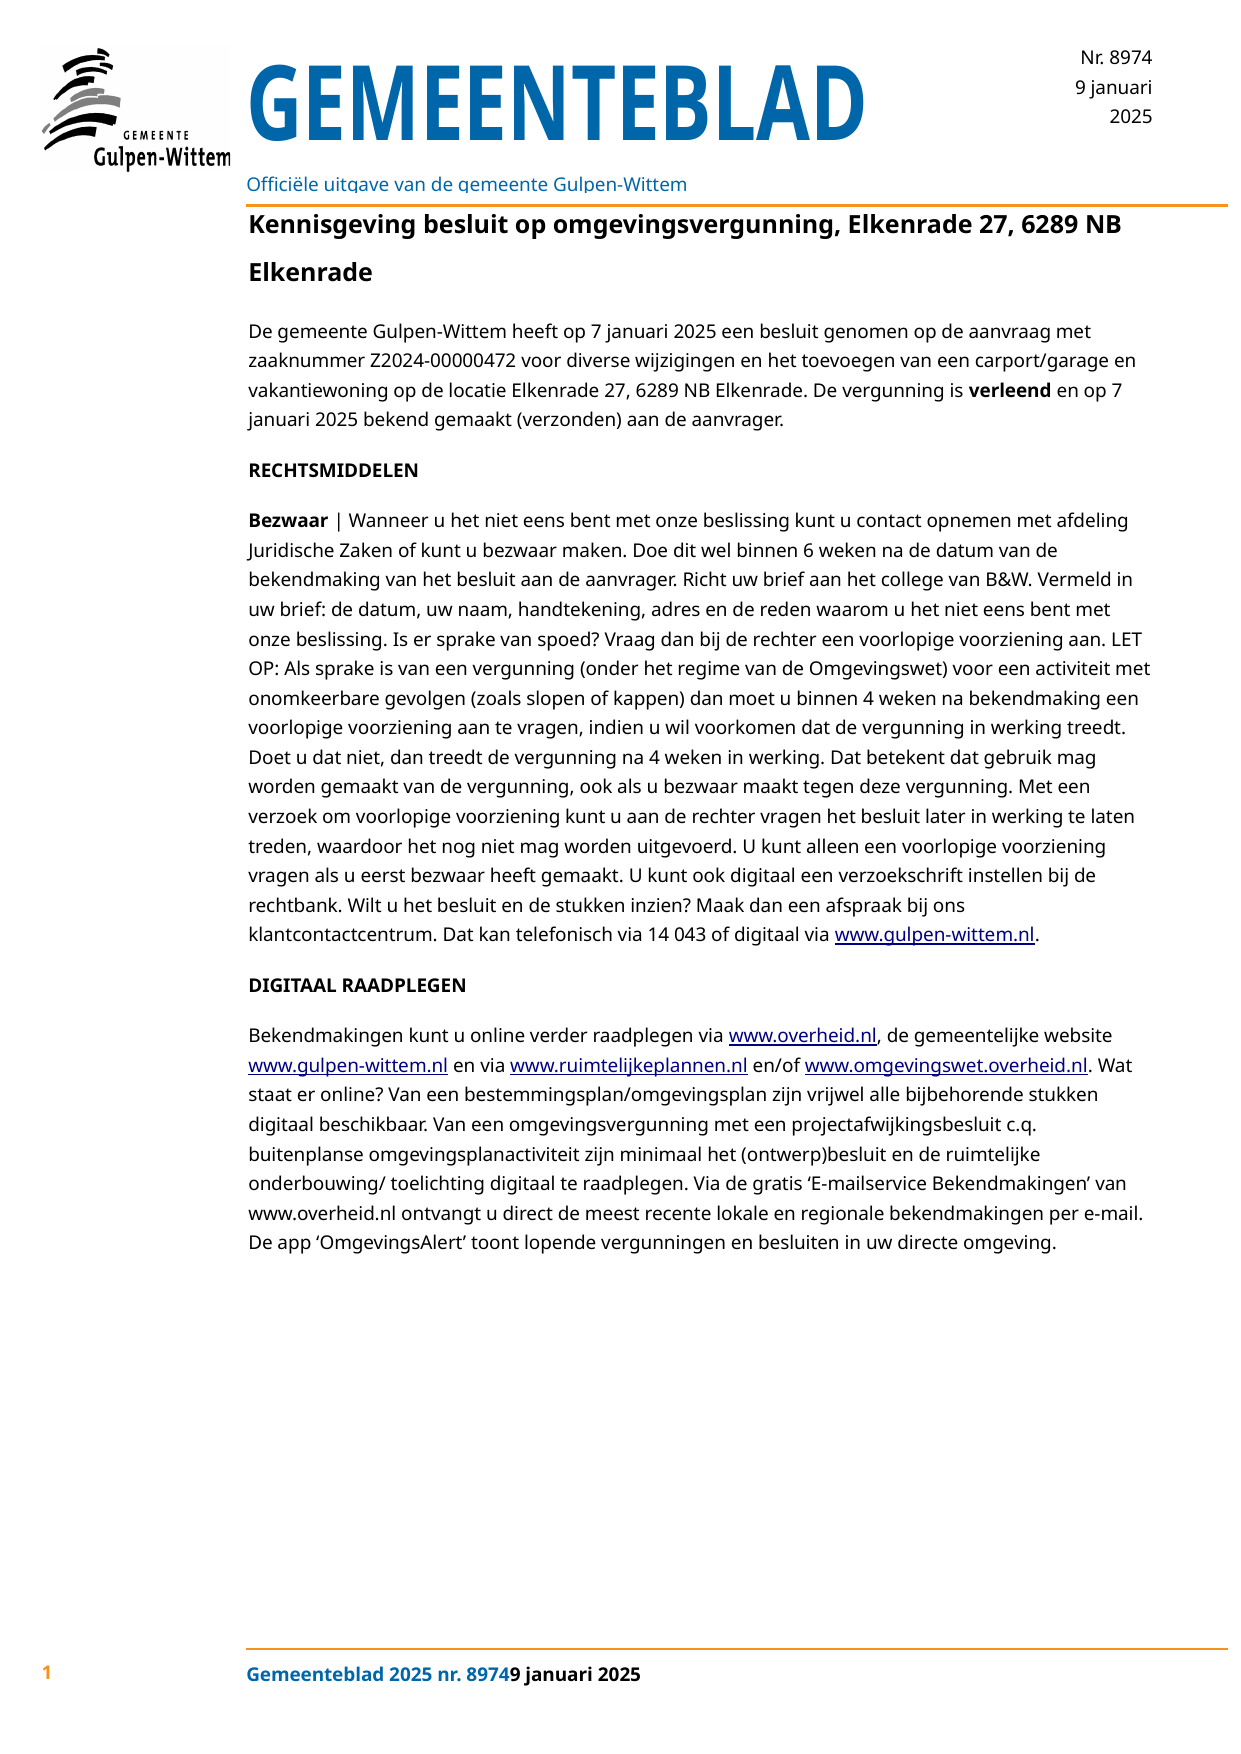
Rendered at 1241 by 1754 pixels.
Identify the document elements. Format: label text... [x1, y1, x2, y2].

text Bekendmakingen kunt u online verder raadplegen via www.overheid.nl, de gemeentelijke website www.gulpen-wittem.nl en via www.ruimtelijkeplannen.nl en/of www.omgevingswet.overheid.nl. Wat staat er online? Van een bestemmingsplan/omgevingsplan zijn vrijwel alle bijbehorende stukken digitaal beschikbaar. Van een omgevingsvergunning met een projectafwijkingsbesluit c.q. buitenplanse omgevingsplanactiviteit zijn minimaal het (ontwerp)besluit en de ruimtelijke onderbouwing/ toelichting digitaal te raadplegen. Via de gratis ‘E-mailservice Bekendmakingen’ van www.overheid.nl ontvangt u direct de meest recente lokale en regionale bekendmakingen per e-mail. De app ‘OmgevingsAlert’ toont lopende vergunningen en besluiten in uw directe omgeving. [248, 1022, 1152, 1255]
text RECHTSMIDDELEN [248, 457, 1152, 483]
text Kennisgeving besluit op omgevingsvergunning, Elkenrade 27, 6289 NB Elkenrade [248, 207, 1152, 288]
text De gemeente Gulpen-Wittem heeft op 7 januari 2025 een besluit genomen op de aanvraag met zaaknummer Z2024-00000472 voor diverse wijzigingen en het toevoegen van een carport/garage en vakantiewoning op de locatie Elkenrade 27, 6289 NB Elkenrade. De vergunning is verleend en op 7 januari 2025 bekend gemaakt (verzonden) aan de aanvrager. [248, 318, 1152, 432]
picture [41, 47, 231, 172]
text Bezwaar | Wanneer u het niet eens bent met onze beslissing kunt u contact opnemen met afdeling Juridische Zaken of kunt u bezwaar maken. Doe dit wel binnen 6 weken na de datum van de bekendmaking van het besluit aan de aanvrager. Richt uw brief aan het college van B&W. Vermeld in uw brief: de datum, uw naam, handtekening, adres en de reden waarom u het niet eens bent met onze beslissing. Is er sprake van spoed? Vraag dan bij de rechter een voorlopige voorziening aan. LET OP: Als sprake is van een vergunning (onder het regime van de Omgevingswet) voor een activiteit met onomkeerbare gevolgen (zoals slopen of kappen) dan moet u binnen 4 weken na bekendmaking een voorlopige voorziening aan te vragen, indien u wil voorkomen dat de vergunning in werking treedt. Doet u dat niet, dan treedt de vergunning na 4 weken in werking. Dat betekent dat gebruik mag worden gemaakt van de vergunning, ook als u bezwaar maakt tegen deze vergunning. Met een verzoek om voorlopige voorziening kunt u aan de rechter vragen het besluit later in werking te laten treden, waardoor het nog niet mag worden uitgevoerd. U kunt alleen een voorlopige voorziening vragen als u eerst bezwaar heeft gemaakt. U kunt ook digitaal een verzoekschrift instellen bij de rechtbank. Wilt u het besluit en de stukken inzien? Maak dan een afspraak bij ons klantcontactcentrum. Dat kan telefonisch via 14 043 of digitaal via www.gulpen-wittem.nl. [248, 507, 1152, 947]
text DIGITAAL RAADPLEGEN [248, 972, 1152, 998]
